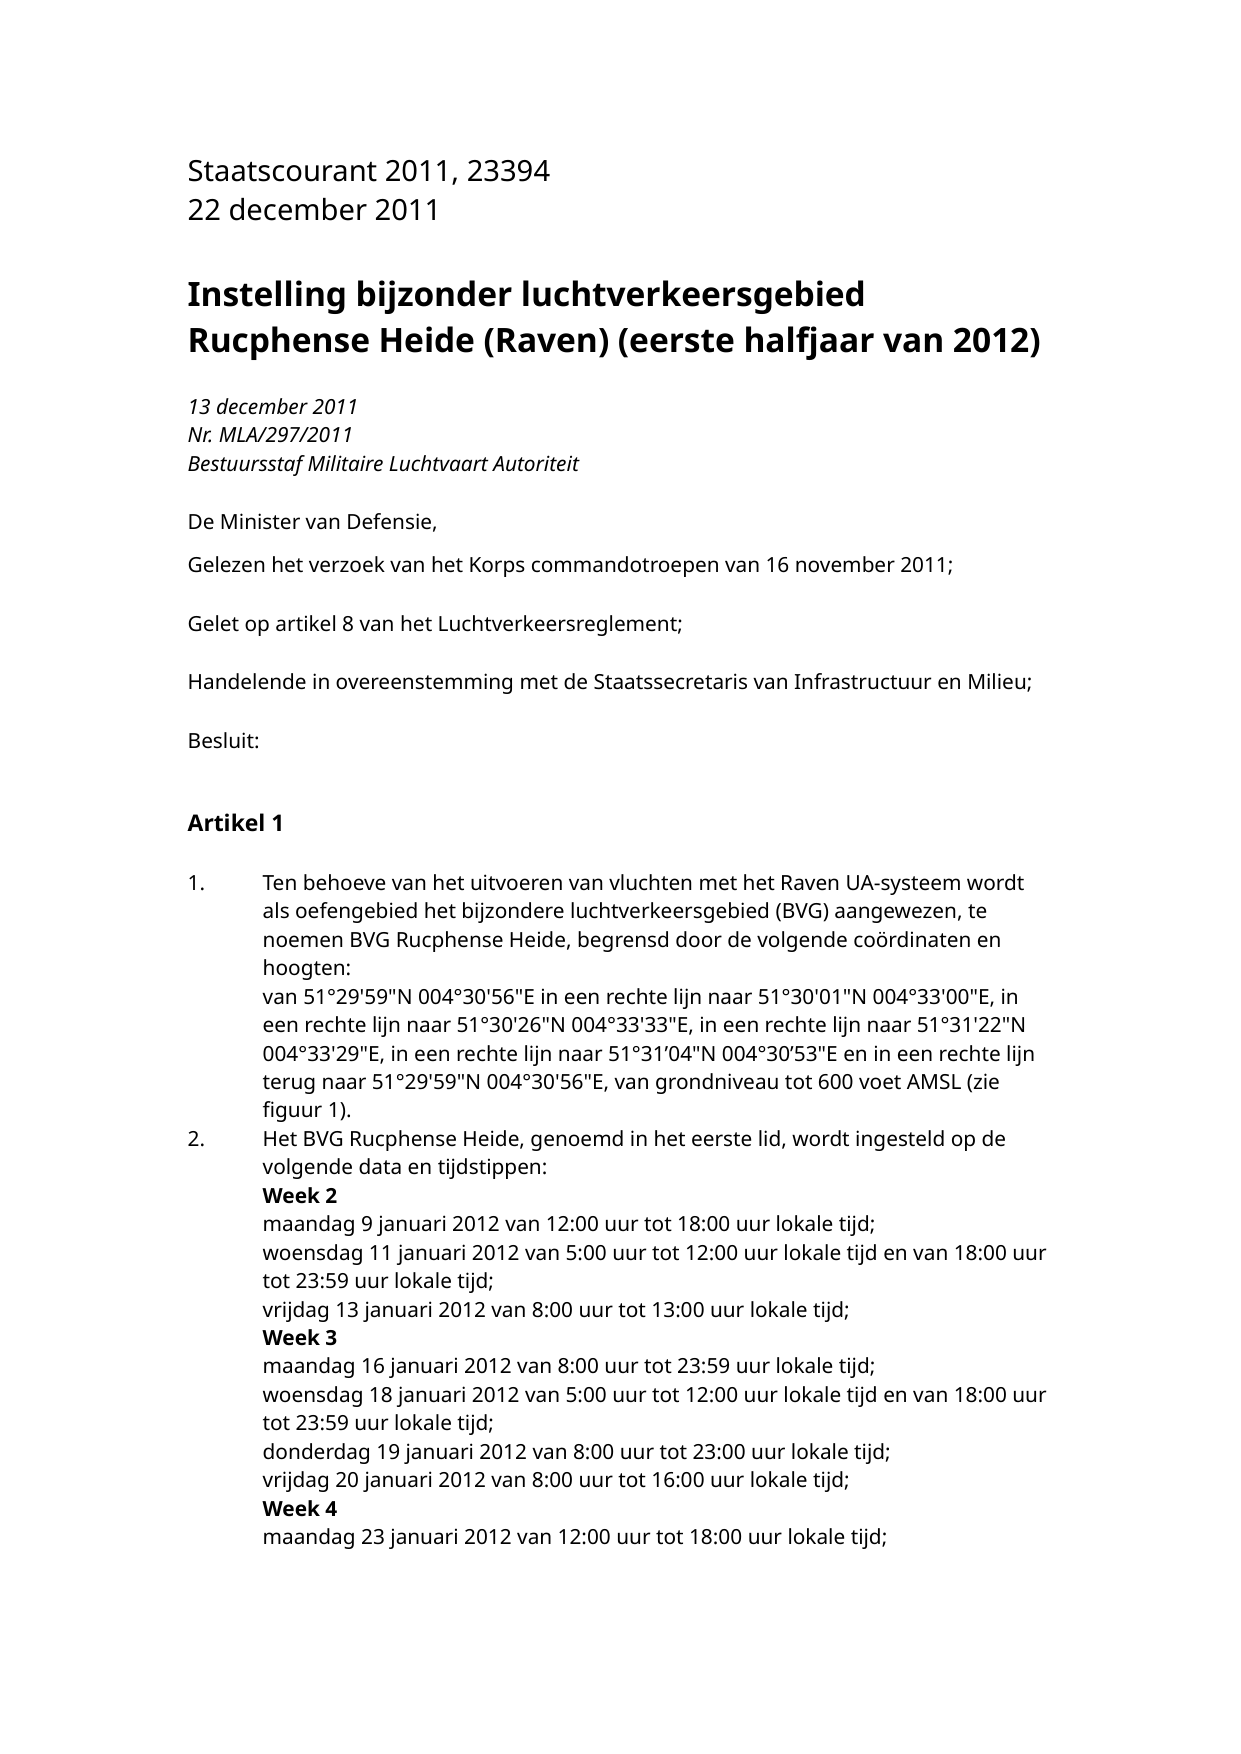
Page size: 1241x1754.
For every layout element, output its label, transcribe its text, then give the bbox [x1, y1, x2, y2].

text Gelet op artikel 8 van het Luchtverkeersreglement; [187, 609, 1053, 637]
list donderdag 19 januari 2012 van 8:00 uur tot 23:00 uur lokale tijd; [187, 1437, 1053, 1465]
text Gelezen het verzoek van het Korps commandotroepen van 16 november 2011; [187, 551, 1053, 579]
list vrijdag 13 januari 2012 van 8:00 uur tot 13:00 uur lokale tijd; [187, 1295, 1053, 1323]
list Week 2 [187, 1181, 1053, 1209]
list maandag 23 januari 2012 van 12:00 uur tot 18:00 uur lokale tijd; [187, 1522, 1053, 1551]
text Staatscourant 2011, 23394 [187, 150, 1053, 190]
subtitle Instelling bijzonder luchtverkeersgebied Rucphense Heide (Raven) (eerste halfjaar van 2012) [187, 271, 1053, 362]
text Handelende in overeenstemming met de Staatssecretaris van Infrastructuur en Milieu; [187, 667, 1053, 696]
list Het BVG Rucphense Heide, genoemd in het eerste lid, wordt ingesteld op de volgende data en tijdstippen: [187, 1124, 1053, 1181]
list maandag 9 januari 2012 van 12:00 uur tot 18:00 uur lokale tijd; [187, 1209, 1053, 1238]
subtitle Artikel 1 [187, 807, 1053, 838]
list vrijdag 20 januari 2012 van 8:00 uur tot 16:00 uur lokale tijd; [187, 1465, 1053, 1494]
list maandag 16 januari 2012 van 8:00 uur tot 23:59 uur lokale tijd; [187, 1352, 1053, 1380]
list Week 4 [187, 1494, 1053, 1522]
list van 51°29'59"N 004°30'56"E in een rechte lijn naar 51°30'01"N 004°33'00"E, in een rechte lijn naar 51°30'26"N 004°33'33"E, in een rechte lijn naar 51°31'22"N 004°33'29"E, in een rechte lijn naar 51°31’04"N 004°30’53"E en in een rechte lijn terug naar 51°29'59"N 004°30'56"E, van grondniveau tot 600 voet AMSL (zie figuur 1). [187, 982, 1053, 1124]
text Besluit: [187, 726, 1053, 754]
text Nr. MLA/297/2011 [187, 420, 1053, 449]
text 22 december 2011 [187, 190, 1053, 229]
text De Minister van Defensie, [187, 507, 1053, 536]
text 13 december 2011 [187, 392, 1053, 420]
list woensdag 18 januari 2012 van 5:00 uur tot 12:00 uur lokale tijd en van 18:00 uur tot 23:59 uur lokale tijd; [187, 1380, 1053, 1437]
list Ten behoeve van het uitvoeren van vluchten met het Raven UA-systeem wordt als oefengebied het bijzondere luchtverkeersgebied (BVG) aangewezen, te noemen BVG Rucphense Heide, begrensd door de volgende coördinaten en hoogten: [187, 868, 1053, 982]
text Bestuursstaf Militaire Luchtvaart Autoriteit [187, 449, 1053, 477]
list woensdag 11 januari 2012 van 5:00 uur tot 12:00 uur lokale tijd en van 18:00 uur tot 23:59 uur lokale tijd; [187, 1238, 1053, 1295]
list Week 3 [187, 1323, 1053, 1352]
